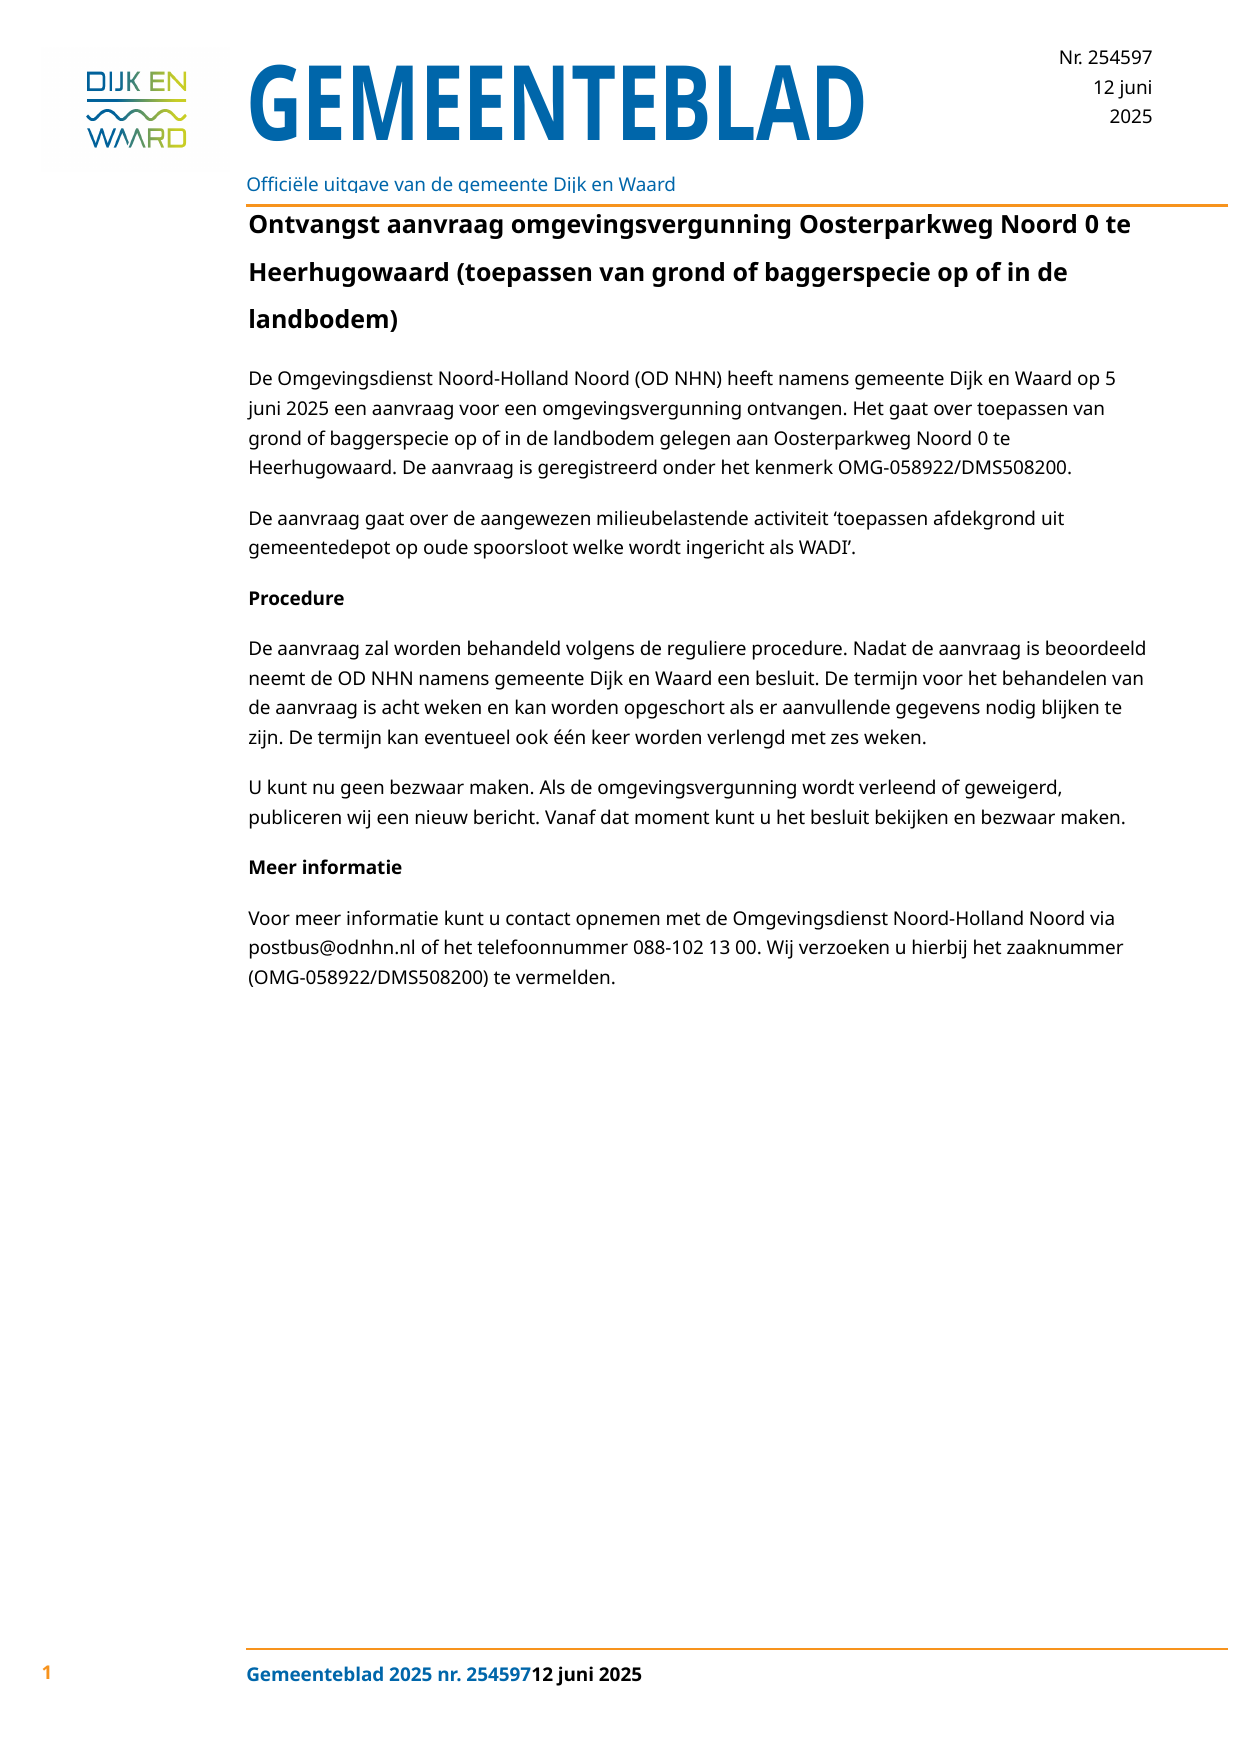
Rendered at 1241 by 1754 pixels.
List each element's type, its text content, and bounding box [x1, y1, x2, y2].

text U kunt nu geen bezwaar maken. Als de omgevingsvergunning wordt verleend of geweigerd, publiceren wij een nieuw bericht. Vanaf dat moment kunt u het besluit bekijken en bezwaar maken. [248, 774, 1152, 829]
text Meer informatie [248, 854, 1152, 880]
picture [41, 47, 231, 172]
text Procedure [248, 585, 1152, 610]
text De aanvraag zal worden behandeld volgens de reguliere procedure. Nadat de aanvraag is beoordeeld neemt de OD NHN namens gemeente Dijk en Waard een besluit. De termijn voor het behandelen van de aanvraag is acht weken en kan worden opgeschort als er aanvullende gegevens nodig blijken te zijn. De termijn kan eventueel ook één keer worden verlengd met zes weken. [248, 635, 1152, 749]
text De aanvraag gaat over de aangewezen milieubelastende activiteit ‘toepassen afdekgrond uit gemeentedepot op oude spoorsloot welke wordt ingericht als WADI’. [248, 505, 1152, 560]
text Ontvangst aanvraag omgevingsvergunning Oosterparkweg Noord 0 te Heerhugowaard (toepassen van grond of baggerspecie op of in de landbodem) [248, 207, 1152, 336]
text Voor meer informatie kunt u contact opnemen met de Omgevingsdienst Noord-Holland Noord via postbus@odnhn.nl of het telefoonnummer 088-102 13 00. Wij verzoeken u hierbij het zaaknummer (OMG-058922/DMS508200) te vermelden. [248, 905, 1152, 989]
text De Omgevingsdienst Noord-Holland Noord (OD NHN) heeft namens gemeente Dijk en Waard op 5 juni 2025 een aanvraag voor een omgevingsvergunning ontvangen. Het gaat over toepassen van grond of baggerspecie op of in de landbodem gelegen aan Oosterparkweg Noord 0 te Heerhugowaard. De aanvraag is geregistreerd onder het kenmerk OMG-058922/DMS508200. [248, 366, 1152, 480]
